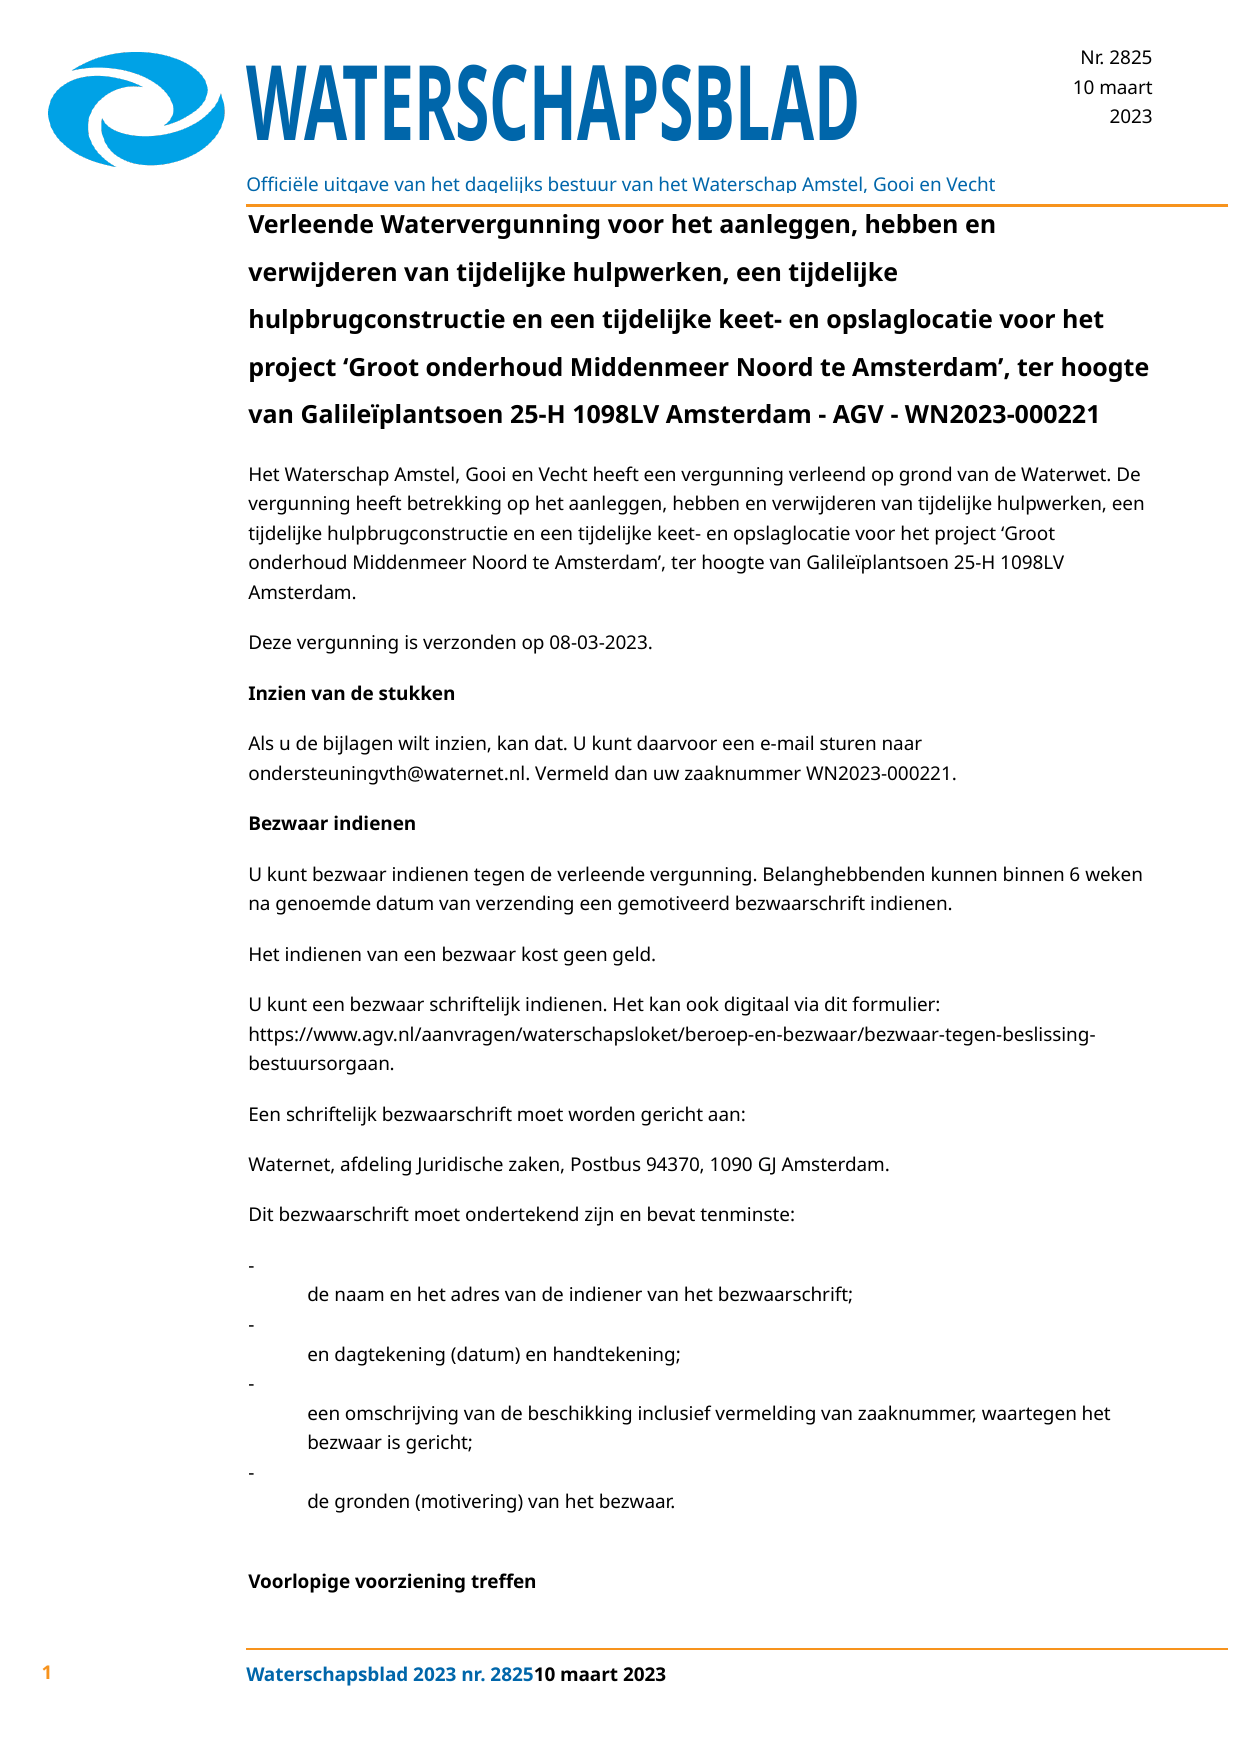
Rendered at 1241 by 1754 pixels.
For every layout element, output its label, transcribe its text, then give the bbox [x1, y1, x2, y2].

picture [41, 47, 231, 172]
text Bezwaar indienen [248, 810, 1152, 836]
list de naam en het adres van de indiener van het bezwaarschrift; [248, 1282, 1152, 1307]
text Als u de bijlagen wilt inzien, kan dat. U kunt daarvoor een e-mail sturen naar ondersteuningvth@waternet.nl. Vermeld dan uw zaaknummer WN2023-000221. [248, 730, 1152, 786]
text Een schriftelijk bezwaarschrift moet worden gericht aan: [248, 1101, 1152, 1126]
text Deze vergunning is verzonden op 08-03-2023. [248, 629, 1152, 655]
text Dit bezwaarschrift moet ondertekend zijn en bevat tenminste: [248, 1202, 1152, 1227]
text U kunt een bezwaar schriftelijk indienen. Het kan ook digitaal via dit formulier: https://www.agv.nl/aanvragen/waterschapsloket/beroep-en-bezwaar/bezwaar-tegen-beslissing-bestuursorgaan. [248, 991, 1152, 1076]
text Het indienen van een bezwaar kost geen geld. [248, 941, 1152, 966]
list en dagtekening (datum) en handtekening; [248, 1341, 1152, 1366]
text Verleende Watervergunning voor het aanleggen, hebben en verwijderen van tijdelijke hulpwerken, een tijdelijke hulpbrugconstructie en een tijdelijke keet- en opslaglocatie voor het project ‘Groot onderhoud Middenmeer Noord te Amsterdam’, ter hoogte van Galileïplantsoen 25-H 1098LV Amsterdam - AGV - WN2023-000221 [248, 207, 1152, 431]
text Waternet, afdeling Juridische zaken, Postbus 94370, 1090 GJ Amsterdam. [248, 1151, 1152, 1177]
text U kunt bezwaar indienen tegen de verleende vergunning. Belanghebbenden kunnen binnen 6 weken na genoemde datum van verzending een gemotiveerd bezwaarschrift indienen. [248, 861, 1152, 916]
list een omschrijving van de beschikking inclusief vermelding van zaaknummer, waartegen het bezwaar is gericht; [248, 1400, 1152, 1455]
text Het Waterschap Amstel, Gooi en Vecht heeft een vergunning verleend op grond van de Waterwet. De vergunning heeft betrekking op het aanleggen, hebben en verwijderen van tijdelijke hulpwerken, een tijdelijke hulpbrugconstructie en een tijdelijke keet- en opslaglocatie voor het project ‘Groot onderhoud Middenmeer Noord te Amsterdam’, ter hoogte van Galileïplantsoen 25-H 1098LV Amsterdam. [248, 461, 1152, 605]
text Voorlopige voorziening treffen [248, 1569, 1152, 1594]
list de gronden (motivering) van het bezwaar. [248, 1489, 1152, 1514]
text Inzien van de stukken [248, 680, 1152, 706]
